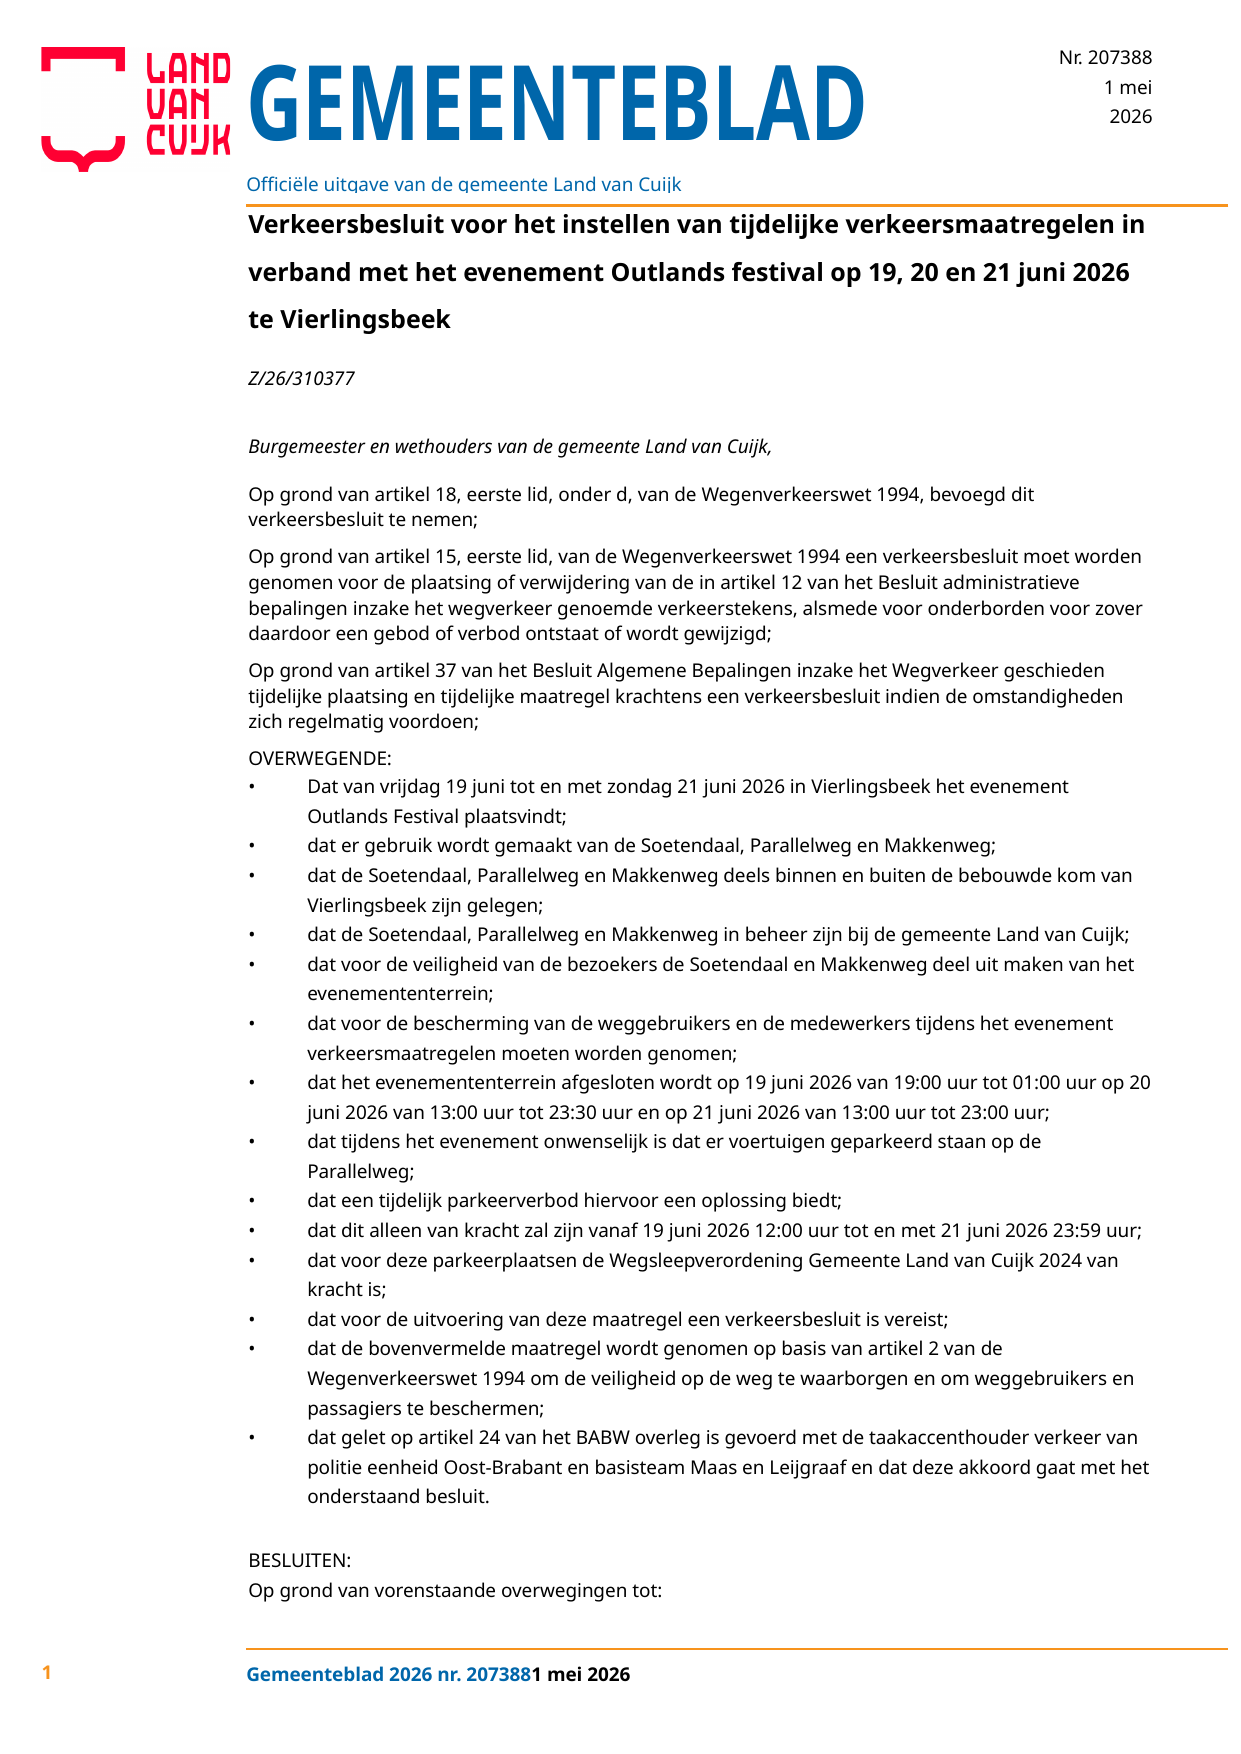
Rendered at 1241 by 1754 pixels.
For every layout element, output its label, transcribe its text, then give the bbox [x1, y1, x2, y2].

list dat er gebruik wordt gemaakt van de Soetendaal, Parallelweg en Makkenweg; [248, 833, 1152, 858]
list dat voor de bescherming van de weggebruikers en de medewerkers tijdens het evenement verkeersmaatregelen moeten worden genomen; [248, 1010, 1152, 1066]
list dat tijdens het evenement onwenselijk is dat er voertuigen geparkeerd staan op de Parallelweg; [248, 1128, 1152, 1184]
list dat de Soetendaal, Parallelweg en Makkenweg in beheer zijn bij de gemeente Land van Cuijk; [248, 921, 1152, 947]
list dat dit alleen van kracht zal zijn vanaf 19 juni 2026 12:00 uur tot en met 21 juni 2026 23:59 uur; [248, 1217, 1152, 1243]
list dat de Soetendaal, Parallelweg en Makkenweg deels binnen en buiten de bebouwde kom van Vierlingsbeek zijn gelegen; [248, 862, 1152, 918]
text Op grond van vorenstaande overwegingen tot: [248, 1577, 1152, 1603]
list dat gelet op artikel 24 van het BABW overleg is gevoerd met de taakaccenthouder verkeer van politie eenheid Oost-Brabant en basisteam Maas en Leijgraaf en dat deze akkoord gaat met het onderstaand besluit. [248, 1424, 1152, 1509]
text Verkeersbesluit voor het instellen van tijdelijke verkeersmaatregelen in verband met het evenement Outlands festival op 19, 20 en 21 juni 2026 te Vierlingsbeek [248, 207, 1152, 336]
list dat voor deze parkeerplaatsen de Wegsleepverordening Gemeente Land van Cuijk 2024 van kracht is; [248, 1247, 1152, 1302]
list dat het evenemententerrein afgesloten wordt op 19 juni 2026 van 19:00 uur tot 01:00 uur op 20 juni 2026 van 13:00 uur tot 23:30 uur en op 21 juni 2026 van 13:00 uur tot 23:00 uur; [248, 1069, 1152, 1125]
list dat voor de uitvoering van deze maatregel een verkeersbesluit is vereist; [248, 1306, 1152, 1332]
text Op grond van artikel 15, eerste lid, van de Wegenverkeerswet 1994 een verkeersbesluit moet worden genomen voor de plaatsing of verwijdering van de in artikel 12 van het Besluit administratieve bepalingen inzake het wegverkeer genoemde verkeerstekens, alsmede voor onderborden voor zover daardoor een gebod of verbod ontstaat of wordt gewijzigd; [248, 543, 1152, 646]
text Burgemeester en wethouders van de gemeente Land van Cuijk, [248, 433, 1152, 459]
text OVERWEGENDE: [248, 745, 1152, 771]
text Z/26/310377 [248, 366, 1152, 391]
list dat een tijdelijk parkeerverbod hiervoor een oplossing biedt; [248, 1188, 1152, 1213]
text Op grond van artikel 37 van het Besluit Algemene Bepalingen inzake het Wegverkeer geschieden tijdelijke plaatsing en tijdelijke maatregel krachtens een verkeersbesluit indien de omstandigheden zich regelmatig voordoen; [248, 657, 1152, 734]
picture [41, 47, 231, 172]
list Dat van vrijdag 19 juni tot en met zondag 21 juni 2026 in Vierlingsbeek het evenement Outlands Festival plaatsvindt; [248, 773, 1152, 829]
text BESLUITEN: [248, 1547, 1152, 1573]
list dat de bovenvermelde maatregel wordt genomen op basis van artikel 2 van de Wegenverkeerswet 1994 om de veiligheid op de weg te waarborgen en om weggebruikers en passagiers te beschermen; [248, 1336, 1152, 1421]
list dat voor de veiligheid van de bezoekers de Soetendaal en Makkenweg deel uit maken van het evenemententerrein; [248, 951, 1152, 1006]
text Op grond van artikel 18, eerste lid, onder d, van de Wegenverkeerswet 1994, bevoegd dit verkeersbesluit te nemen; [248, 481, 1152, 532]
